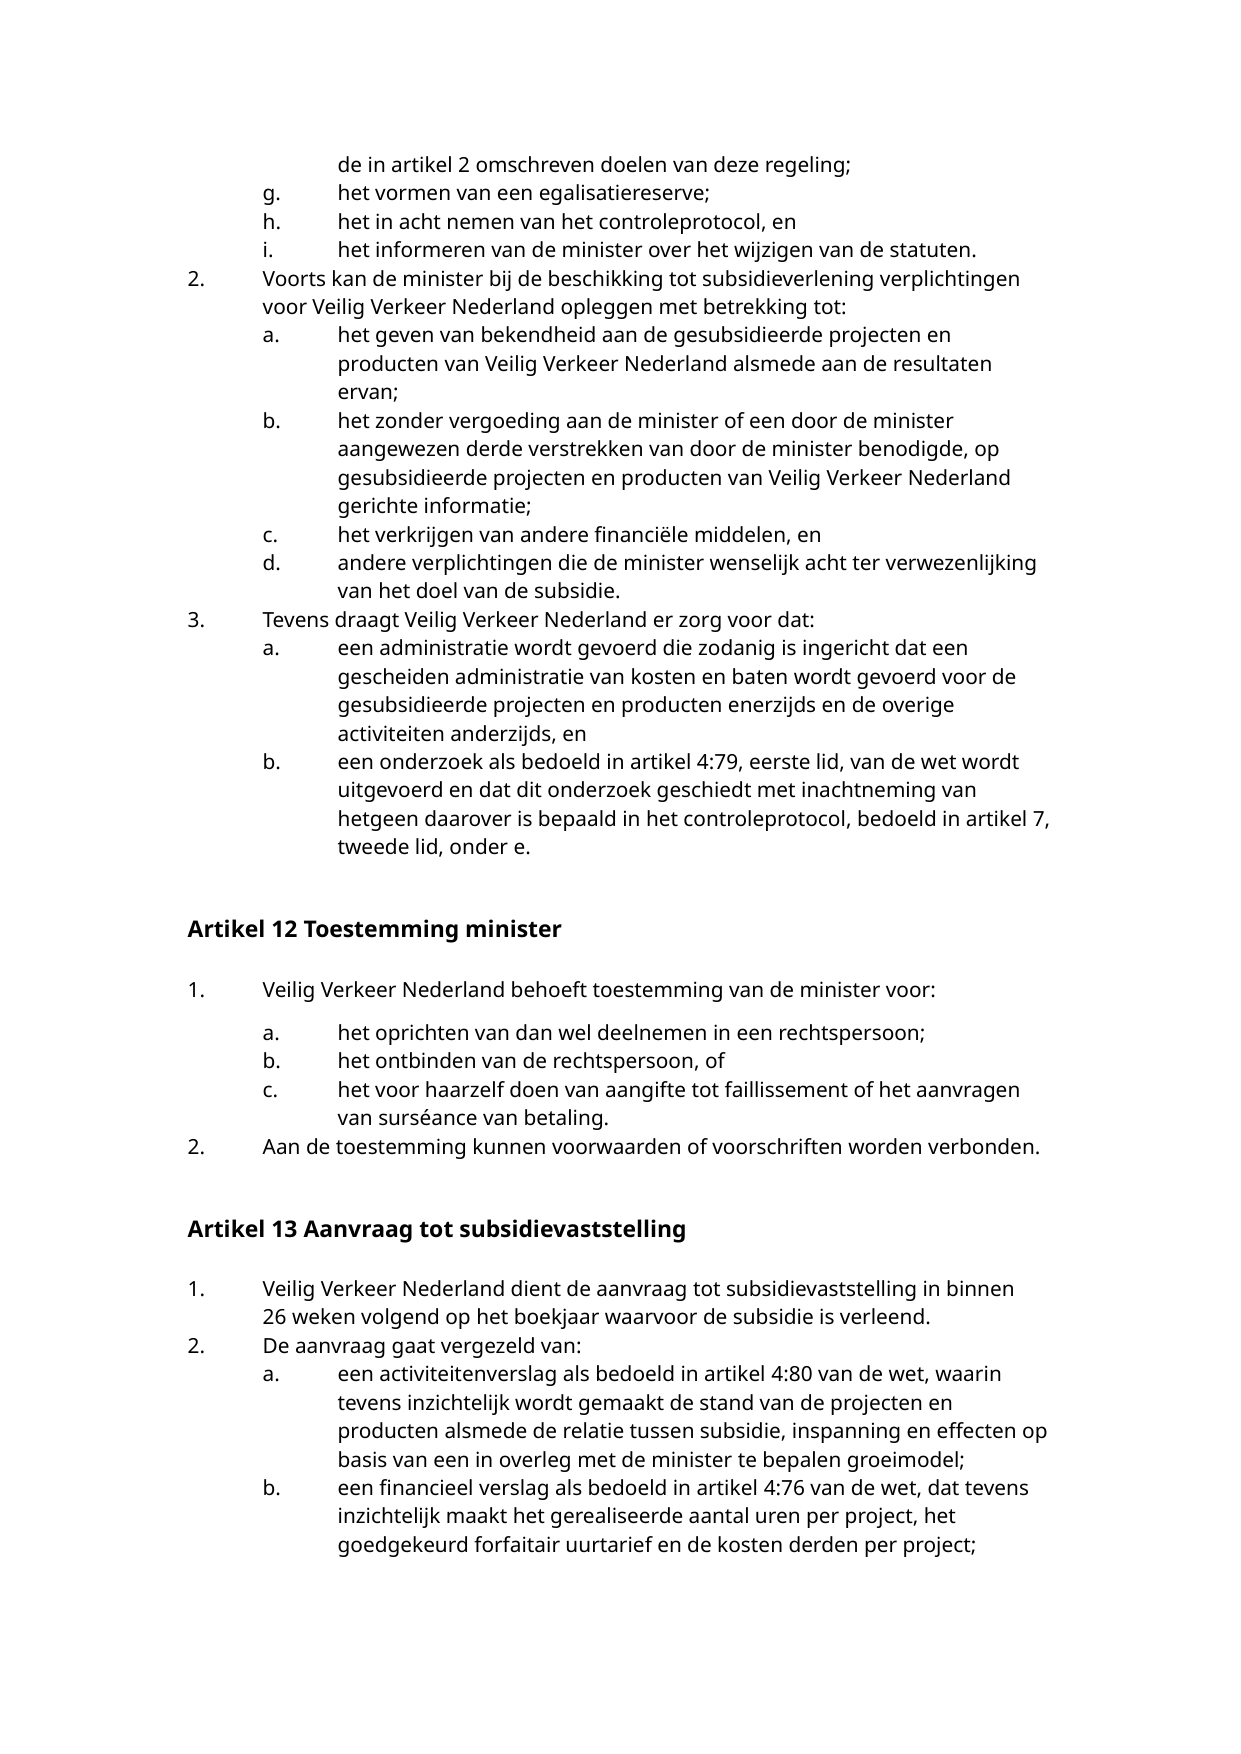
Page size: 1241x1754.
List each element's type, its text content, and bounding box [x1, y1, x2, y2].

subtitle Artikel 12 Toestemming minister [187, 913, 1053, 945]
list De aanvraag gaat vergezeld van: [187, 1331, 1053, 1359]
list andere verplichtingen die de minister wenselijk acht ter verwezenlijking van het doel van de subsidie. [262, 548, 1053, 605]
list het informeren van de minister over het wijzigen van de statuten. [262, 235, 1053, 264]
list Veilig Verkeer Nederland behoeft toestemming van de minister voor: [187, 975, 1053, 1003]
list het vormen van een egalisatiereserve; [262, 178, 1053, 207]
list een administratie wordt gevoerd die zodanig is ingericht dat een gescheiden administratie van kosten en baten wordt gevoerd voor de gesubsidieerde projecten en producten enerzijds en de overige activiteiten anderzijds, en [262, 633, 1053, 747]
list Aan de toestemming kunnen voorwaarden of voorschriften worden verbonden. [187, 1132, 1053, 1160]
list het ontbinden van de rechtspersoon, of [262, 1047, 1053, 1075]
list Tevens draagt Veilig Verkeer Nederland er zorg voor dat: [187, 605, 1053, 633]
list het in acht nemen van het controleprotocol, en [262, 207, 1053, 235]
list Voorts kan de minister bij de beschikking tot subsidieverlening verplichtingen voor Veilig Verkeer Nederland opleggen met betrekking tot: [187, 264, 1053, 321]
list het voor haarzelf doen van aangifte tot faillissement of het aanvragen van surséance van betaling. [262, 1075, 1053, 1132]
list een activiteitenverslag als bedoeld in artikel 4:80 van de wet, waarin tevens inzichtelijk wordt gemaakt de stand van de projecten en producten alsmede de relatie tussen subsidie, inspanning en effecten op basis van een in overleg met de minister te bepalen groeimodel; [262, 1359, 1053, 1473]
list het zonder vergoeding aan de minister of een door de minister aangewezen derde verstrekken van door de minister benodigde, op gesubsidieerde projecten en producten van Veilig Verkeer Nederland gerichte informatie; [262, 406, 1053, 520]
list het oprichten van dan wel deelnemen in een rechtspersoon; [262, 1018, 1053, 1047]
list het geven van bekendheid aan de gesubsidieerde projecten en producten van Veilig Verkeer Nederland alsmede aan de resultaten ervan; [262, 321, 1053, 406]
list een financieel verslag als bedoeld in artikel 4:76 van de wet, dat tevens inzichtelijk maakt het gerealiseerde aantal uren per project, het goedgekeurd forfaitair uurtarief en de kosten derden per project; [262, 1473, 1053, 1558]
list de in artikel 2 omschreven doelen van deze regeling; [262, 150, 1053, 178]
list een onderzoek als bedoeld in artikel 4:79, eerste lid, van de wet wordt uitgevoerd en dat dit onderzoek geschiedt met inachtneming van hetgeen daarover is bepaald in het controleprotocol, bedoeld in artikel 7, tweede lid, onder e. [262, 747, 1053, 861]
list het verkrijgen van andere financiële middelen, en [262, 520, 1053, 548]
subtitle Artikel 13 Aanvraag tot subsidievaststelling [187, 1213, 1053, 1244]
list Veilig Verkeer Nederland dient de aanvraag tot subsidievaststelling in binnen 26 weken volgend op het boekjaar waarvoor de subsidie is verleend. [187, 1274, 1053, 1331]
